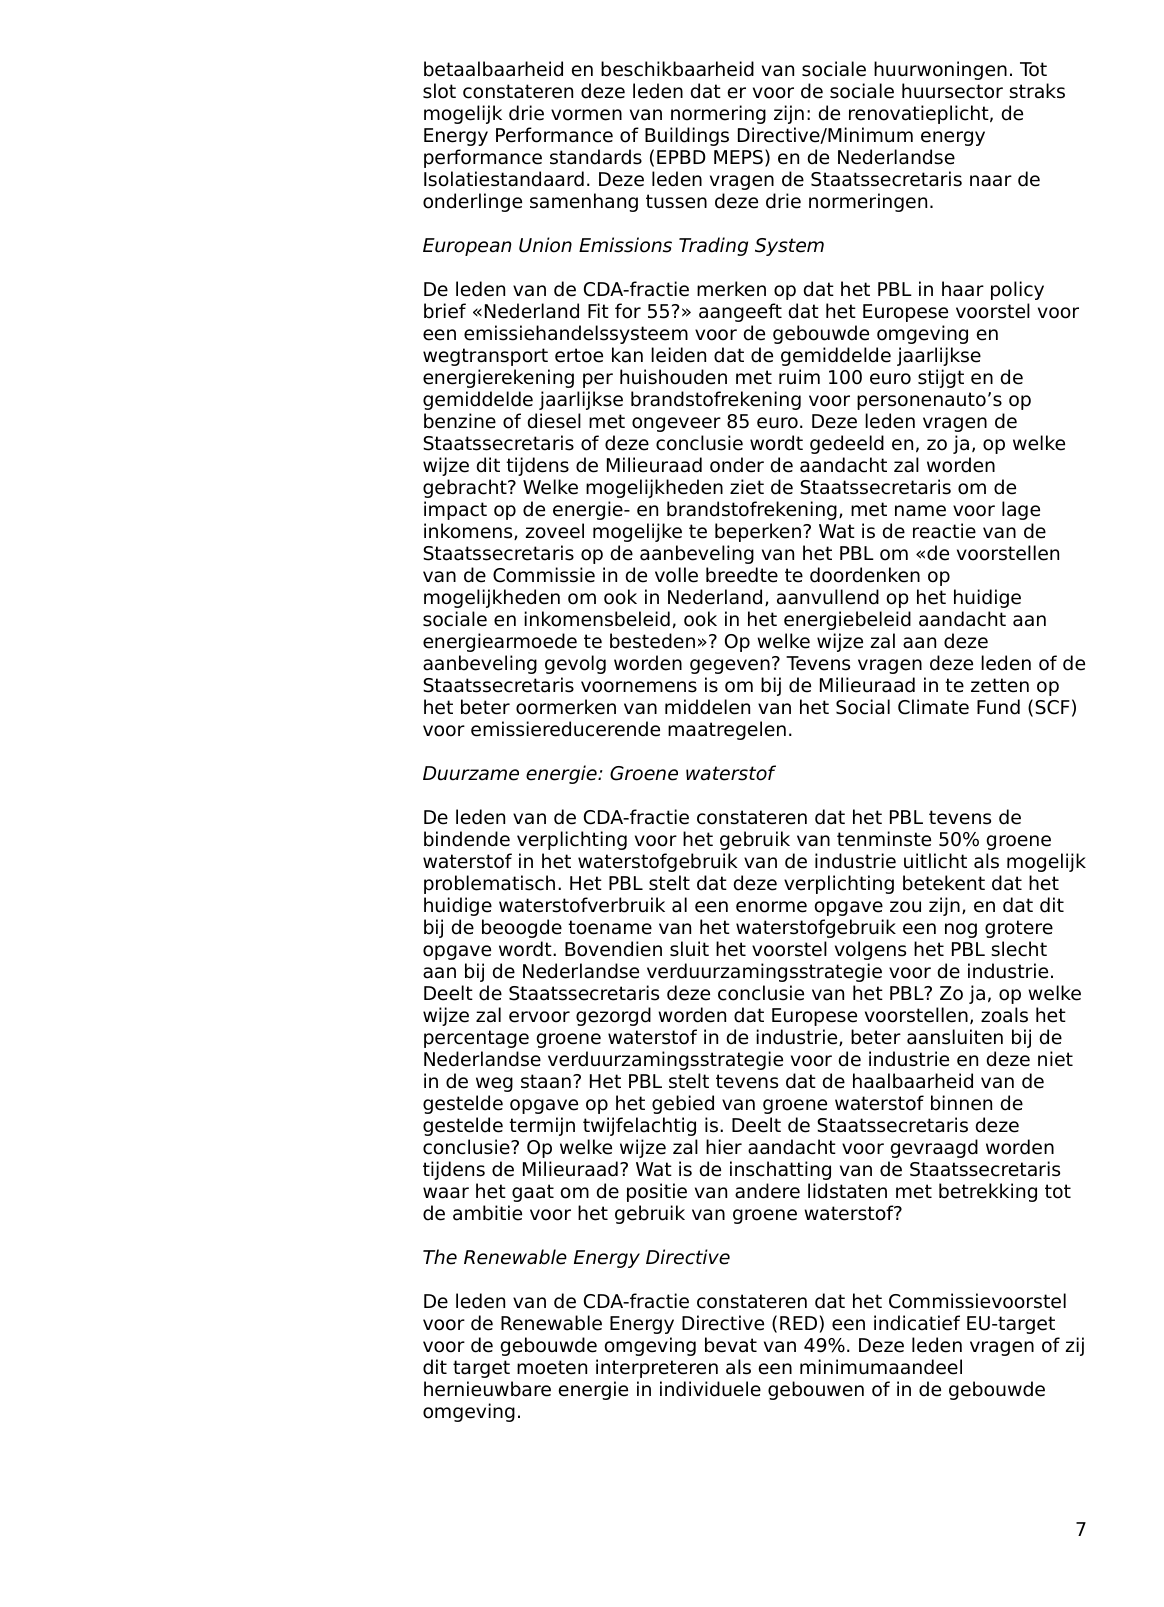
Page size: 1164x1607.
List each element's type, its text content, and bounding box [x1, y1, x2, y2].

text De leden van de CDA-fractie constateren dat het Commissievoorstel voor de Renewable Energy Directive (RED) een indicatief EU-target voor de gebouwde omgeving bevat van 49%. Deze leden vragen of zij dit target moeten interpreteren als een minimumaandeel hernieuwbare energie in individuele gebouwen of in de gebouwde omgeving. [422, 1291, 1087, 1423]
subtitle Duurzame energie: Groene waterstof [422, 763, 1087, 785]
text De leden van de CDA-fractie merken op dat het PBL in haar policy brief «Nederland Fit for 55?» aangeeft dat het Europese voorstel voor een emissiehandelssysteem voor de gebouwde omgeving en wegtransport ertoe kan leiden dat de gemiddelde jaarlijkse energierekening per huishouden met ruim 100 euro stijgt en de gemiddelde jaarlijkse brandstofrekening voor personenauto’s op benzine of diesel met ongeveer 85 euro. Deze leden vragen de Staatssecretaris of deze conclusie wordt gedeeld en, zo ja, op welke wijze dit tijdens de Milieuraad onder de aandacht zal worden gebracht? Welke mogelijkheden ziet de Staatssecretaris om de impact op de energie- en brandstofrekening, met name voor lage inkomens, zoveel mogelijke te beperken? Wat is de reactie van de Staatssecretaris op de aanbeveling van het PBL om «de voorstellen van de Commissie in de volle breedte te doordenken op mogelijkheden om ook in Nederland, aanvullend op het huidige sociale en inkomensbeleid, ook in het energiebeleid aandacht aan energiearmoede te besteden»? Op welke wijze zal aan deze aanbeveling gevolg worden gegeven? Tevens vragen deze leden of de Staatssecretaris voornemens is om bij de Milieuraad in te zetten op het beter oormerken van middelen van het Social Climate Fund (SCF) voor emissiereducerende maatregelen. [422, 279, 1087, 741]
text betaalbaarheid en beschikbaarheid van sociale huurwoningen. Tot slot constateren deze leden dat er voor de sociale huursector straks mogelijk drie vormen van normering zijn: de renovatieplicht, de Energy Performance of Buildings Directive/Minimum energy performance standards (EPBD MEPS) en de Nederlandse Isolatiestandaard. Deze leden vragen de Staatssecretaris naar de onderlinge samenhang tussen deze drie normeringen. [422, 59, 1087, 213]
subtitle The Renewable Energy Directive [422, 1247, 1087, 1269]
subtitle European Union Emissions Trading System [422, 235, 1087, 257]
text De leden van de CDA-fractie constateren dat het PBL tevens de bindende verplichting voor het gebruik van tenminste 50% groene waterstof in het waterstofgebruik van de industrie uitlicht als mogelijk problematisch. Het PBL stelt dat deze verplichting betekent dat het huidige waterstofverbruik al een enorme opgave zou zijn, en dat dit bij de beoogde toename van het waterstofgebruik een nog grotere opgave wordt. Bovendien sluit het voorstel volgens het PBL slecht aan bij de Nederlandse verduurzamingsstrategie voor de industrie. Deelt de Staatssecretaris deze conclusie van het PBL? Zo ja, op welke wijze zal ervoor gezorgd worden dat Europese voorstellen, zoals het percentage groene waterstof in de industrie, beter aansluiten bij de Nederlandse verduurzamingsstrategie voor de industrie en deze niet in de weg staan? Het PBL stelt tevens dat de haalbaarheid van de gestelde opgave op het gebied van groene waterstof binnen de gestelde termijn twijfelachtig is. Deelt de Staatssecretaris deze conclusie? Op welke wijze zal hier aandacht voor gevraagd worden tijdens de Milieuraad? Wat is de inschatting van de Staatssecretaris waar het gaat om de positie van andere lidstaten met betrekking tot de ambitie voor het gebruik van groene waterstof? [422, 807, 1087, 1225]
